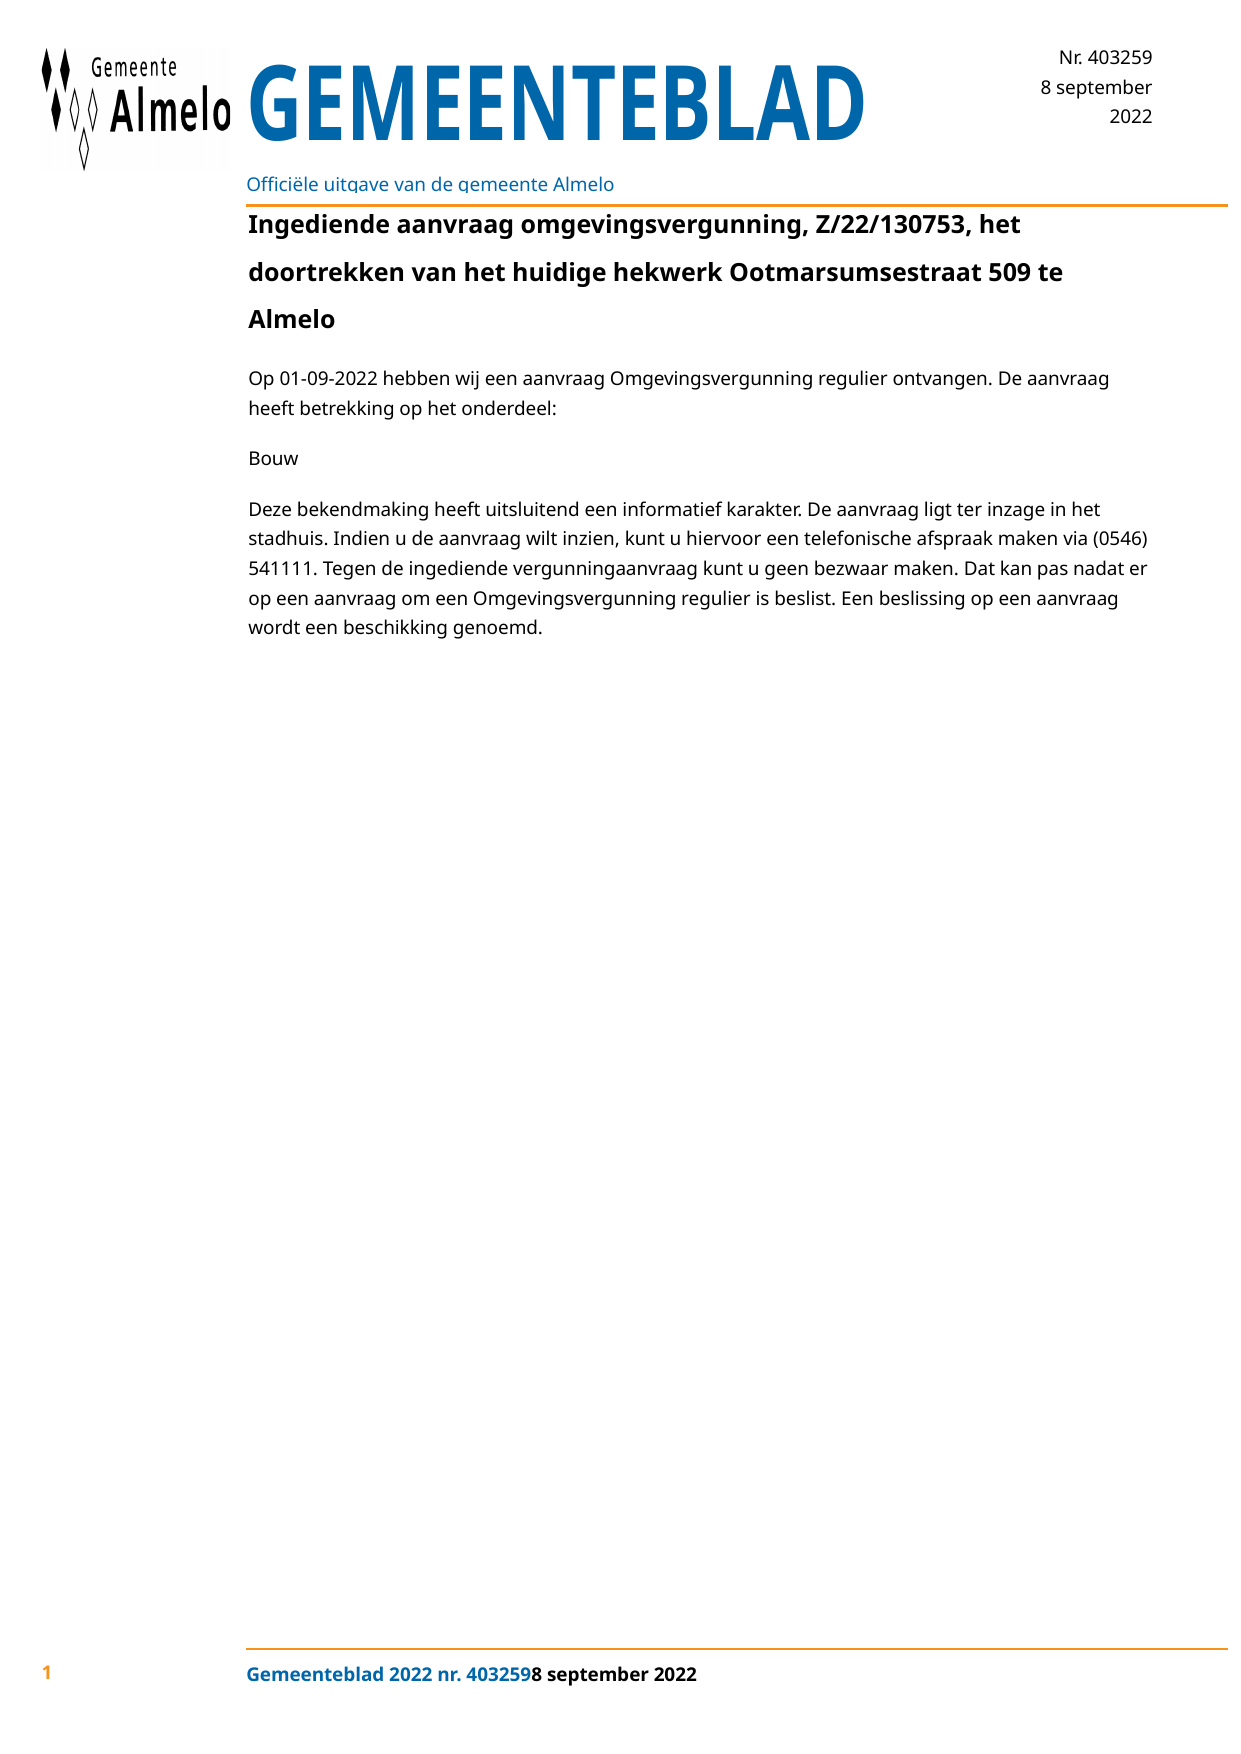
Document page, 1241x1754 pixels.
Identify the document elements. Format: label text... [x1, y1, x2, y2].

text Bouw [248, 446, 1152, 471]
picture [41, 47, 231, 172]
text Ingediende aanvraag omgevingsvergunning, Z/22/130753, het doortrekken van het huidige hekwerk Ootmarsumsestraat 509 te Almelo [248, 207, 1152, 336]
text Op 01-09-2022 hebben wij een aanvraag Omgevingsvergunning regulier ontvangen. De aanvraag heeft betrekking op het onderdeel: [248, 366, 1152, 421]
text Deze bekendmaking heeft uitsluitend een informatief karakter. De aanvraag ligt ter inzage in het stadhuis. Indien u de aanvraag wilt inzien, kunt u hiervoor een telefonische afspraak maken via (0546) 541111. Tegen de ingediende vergunningaanvraag kunt u geen bezwaar maken. Dat kan pas nadat er op een aanvraag om een Omgevingsvergunning regulier is beslist. Een beslissing op een aanvraag wordt een beschikking genoemd. [248, 496, 1152, 640]
